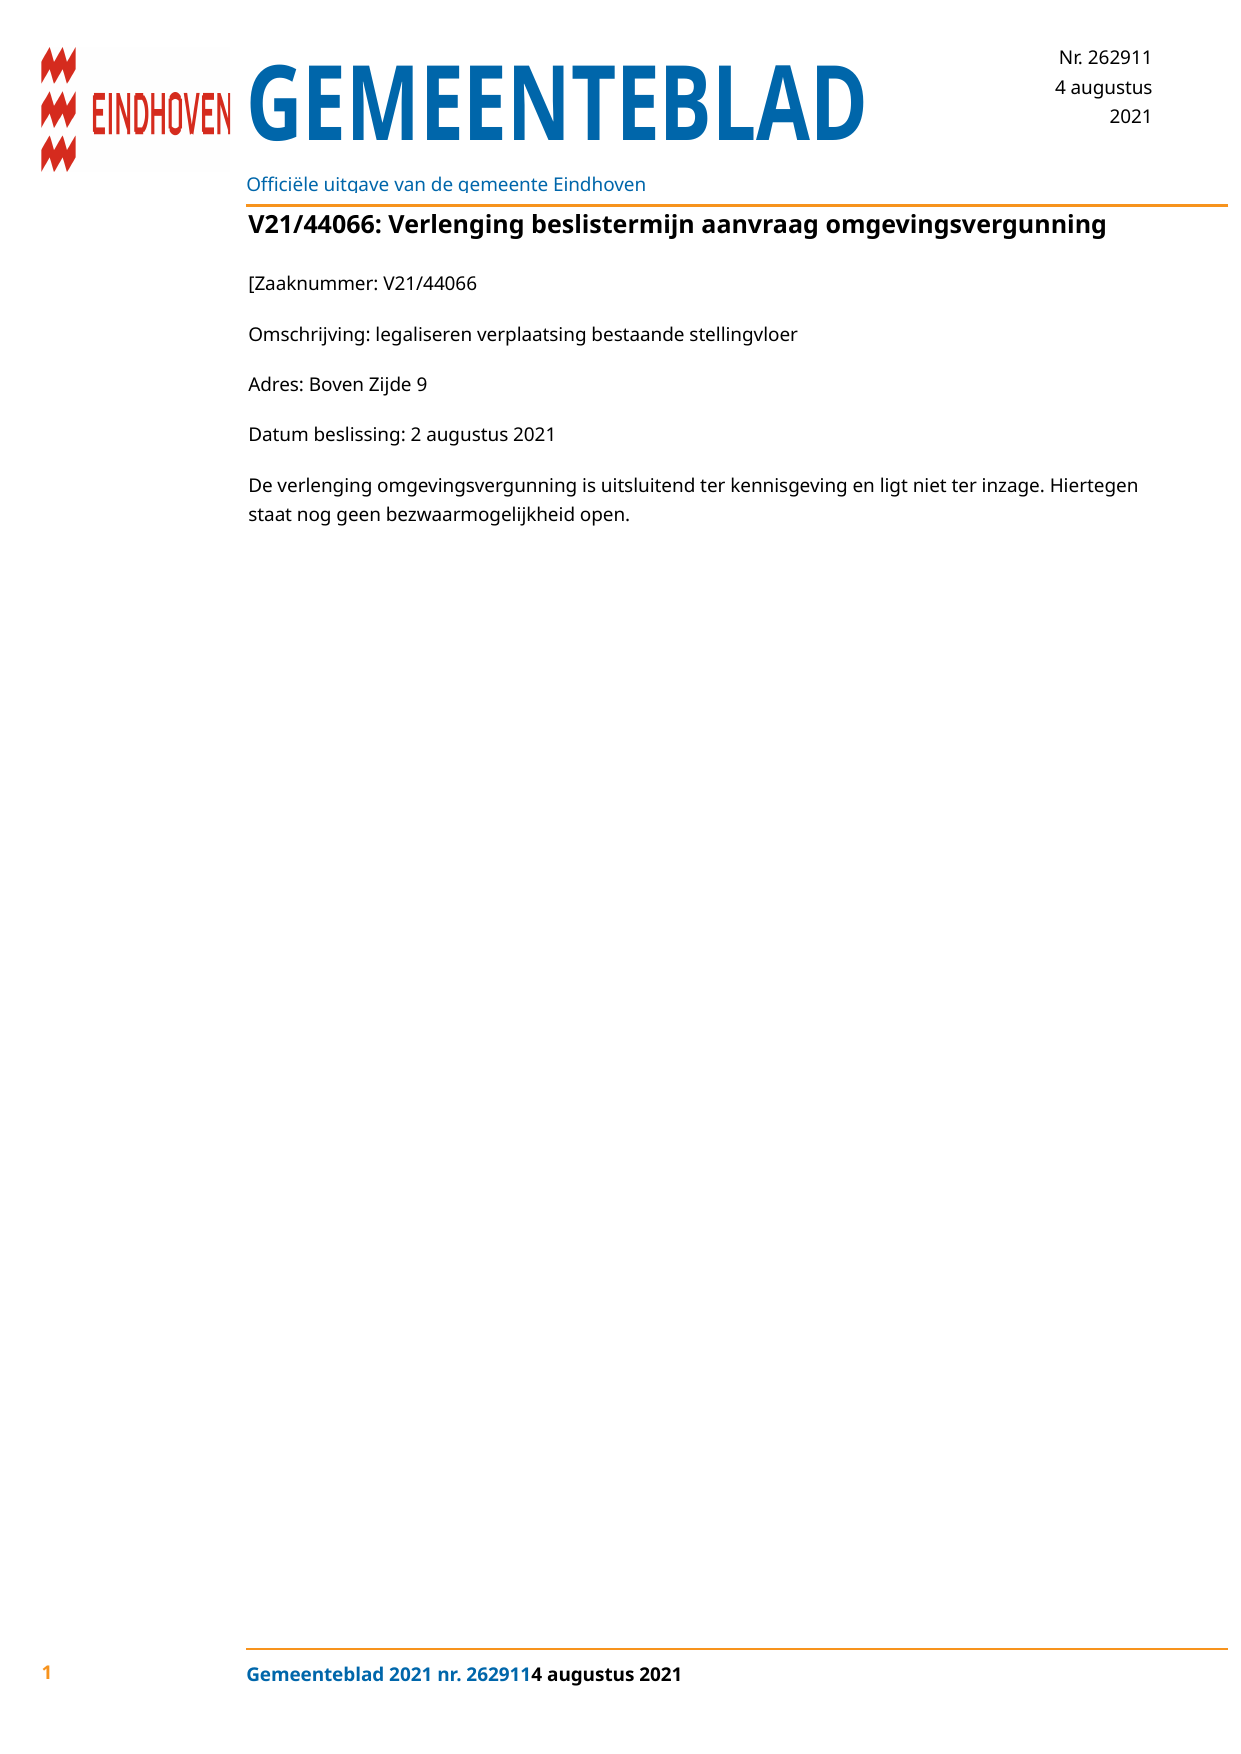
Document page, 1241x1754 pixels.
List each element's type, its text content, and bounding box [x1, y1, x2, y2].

text De verlenging omgevingsvergunning is uitsluitend ter kennisgeving en ligt niet ter inzage. Hiertegen staat nog geen bezwaarmogelijkheid open. [248, 472, 1152, 527]
picture [41, 47, 231, 172]
text Omschrijving: legaliseren verplaatsing bestaande stellingvloer [248, 321, 1152, 346]
text Adres: Boven Zijde 9 [248, 371, 1152, 397]
text Datum beslissing: 2 augustus 2021 [248, 422, 1152, 447]
text V21/44066: Verlenging beslistermijn aanvraag omgevingsvergunning [248, 207, 1152, 241]
text [Zaaknummer: V21/44066 [248, 270, 1152, 296]
